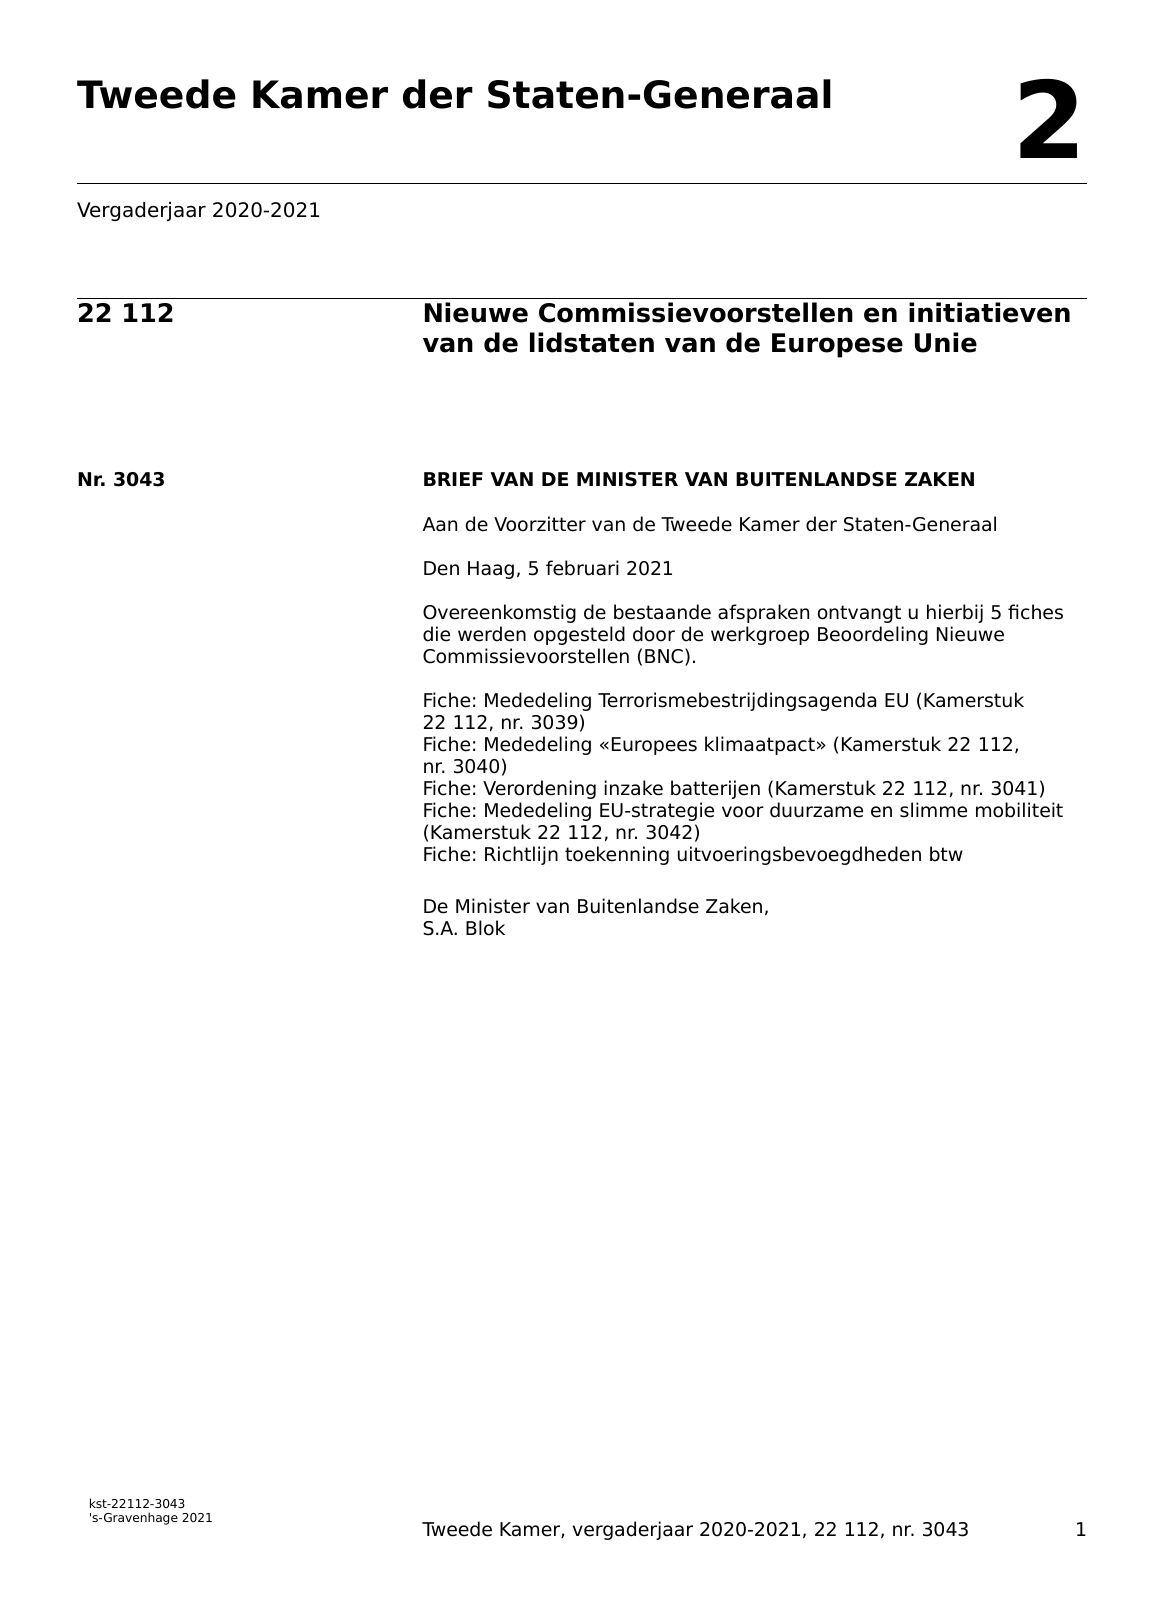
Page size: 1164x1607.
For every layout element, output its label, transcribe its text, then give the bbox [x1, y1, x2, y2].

subtitle 22 112 Nieuwe Commissievoorstellen en initiatieven van de lidstaten van de Europese Unie [77, 299, 1087, 358]
table_cell Vergaderjaar 2020-2021 [77, 184, 1087, 298]
text Fiche: Mededeling Terrorismebestrijdingsagenda EU (Kamerstuk 22 112, nr. 3039) [422, 690, 1087, 734]
table_header 2 [886, 59, 1087, 183]
text Fiche: Mededeling «Europees klimaatpact» (Kamerstuk 22 112, nr. 3040) [422, 734, 1087, 778]
text Overeenkomstig de bestaande afspraken ontvangt u hierbij 5 fiches die werden opgesteld door de werkgroep Beoordeling Nieuwe Commissievoorstellen (BNC). [422, 602, 1087, 668]
table_header Tweede Kamer der Staten-Generaal [77, 59, 886, 183]
text Fiche: Verordening inzake batterijen (Kamerstuk 22 112, nr. 3041) [422, 778, 1087, 800]
text Aan de Voorzitter van de Tweede Kamer der Staten-Generaal [422, 513, 1087, 536]
text Fiche: Mededeling EU-strategie voor duurzame en slimme mobiliteit (Kamerstuk 22 112, nr. 3042) [422, 800, 1087, 844]
text 's-Gravenhage 2021 [88, 1511, 323, 1525]
text Den Haag, 5 februari 2021 [422, 558, 1087, 580]
text Fiche: Richtlijn toekenning uitvoeringsbevoegdheden btw [422, 844, 1087, 866]
subtitle Nr. 3043 BRIEF VAN DE MINISTER VAN BUITENLANDSE ZAKEN [77, 469, 1087, 491]
text kst-22112-3043 [88, 1497, 323, 1511]
text De Minister van Buitenlandse Zaken, S.A. Blok [422, 896, 1087, 940]
